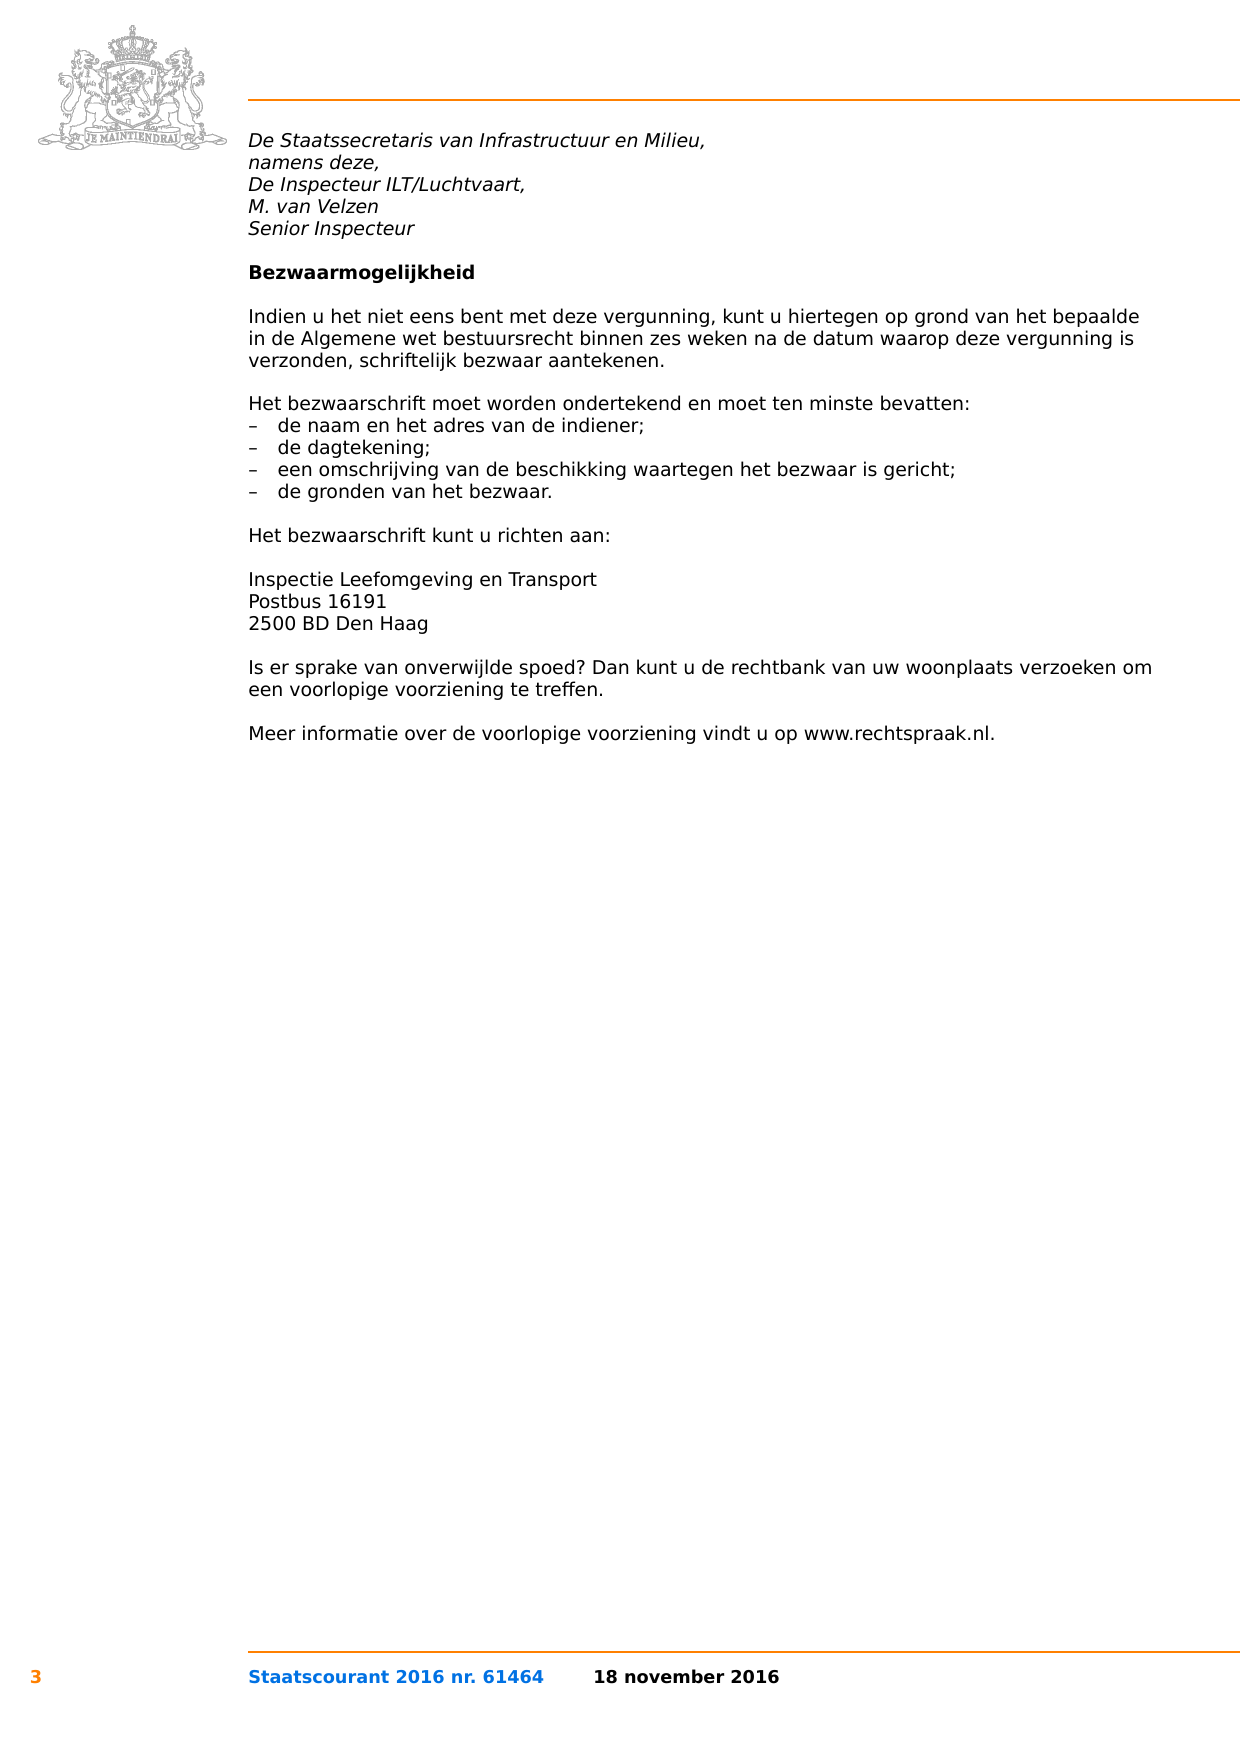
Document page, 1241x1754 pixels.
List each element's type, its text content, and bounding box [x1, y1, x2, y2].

picture [38, 25, 227, 150]
text – de gronden van het bezwaar. [248, 481, 1163, 503]
text Het bezwaarschrift kunt u richten aan: [248, 525, 1163, 547]
text De Staatssecretaris van Infrastructuur en Milieu, namens deze, De Inspecteur ILT/Luchtvaart, M. van Velzen Senior Inspecteur [248, 130, 1163, 240]
text – een omschrijving van de beschikking waartegen het bezwaar is gericht; [248, 459, 1163, 481]
text Inspectie Leefomgeving en Transport [248, 569, 1163, 591]
text Postbus 16191 [248, 591, 1163, 613]
text Indien u het niet eens bent met deze vergunning, kunt u hiertegen op grond van het bepaalde in de Algemene wet bestuursrecht binnen zes weken na de datum waarop deze vergunning is verzonden, schriftelijk bezwaar aantekenen. [248, 306, 1163, 371]
text Meer informatie over de voorlopige voorziening vindt u op www.rechtspraak.nl. [248, 723, 1163, 744]
text – de naam en het adres van de indiener; [248, 415, 1163, 437]
text – de dagtekening; [248, 437, 1163, 459]
text 2500 BD Den Haag [248, 613, 1163, 635]
text Het bezwaarschrift moet worden ondertekend en moet ten minste bevatten: [248, 393, 1163, 415]
text Bezwaarmogelijkheid [248, 262, 1163, 284]
text Is er sprake van onverwijlde spoed? Dan kunt u de rechtbank van uw woonplaats verzoeken om een voorlopige voorziening te treffen. [248, 657, 1163, 701]
